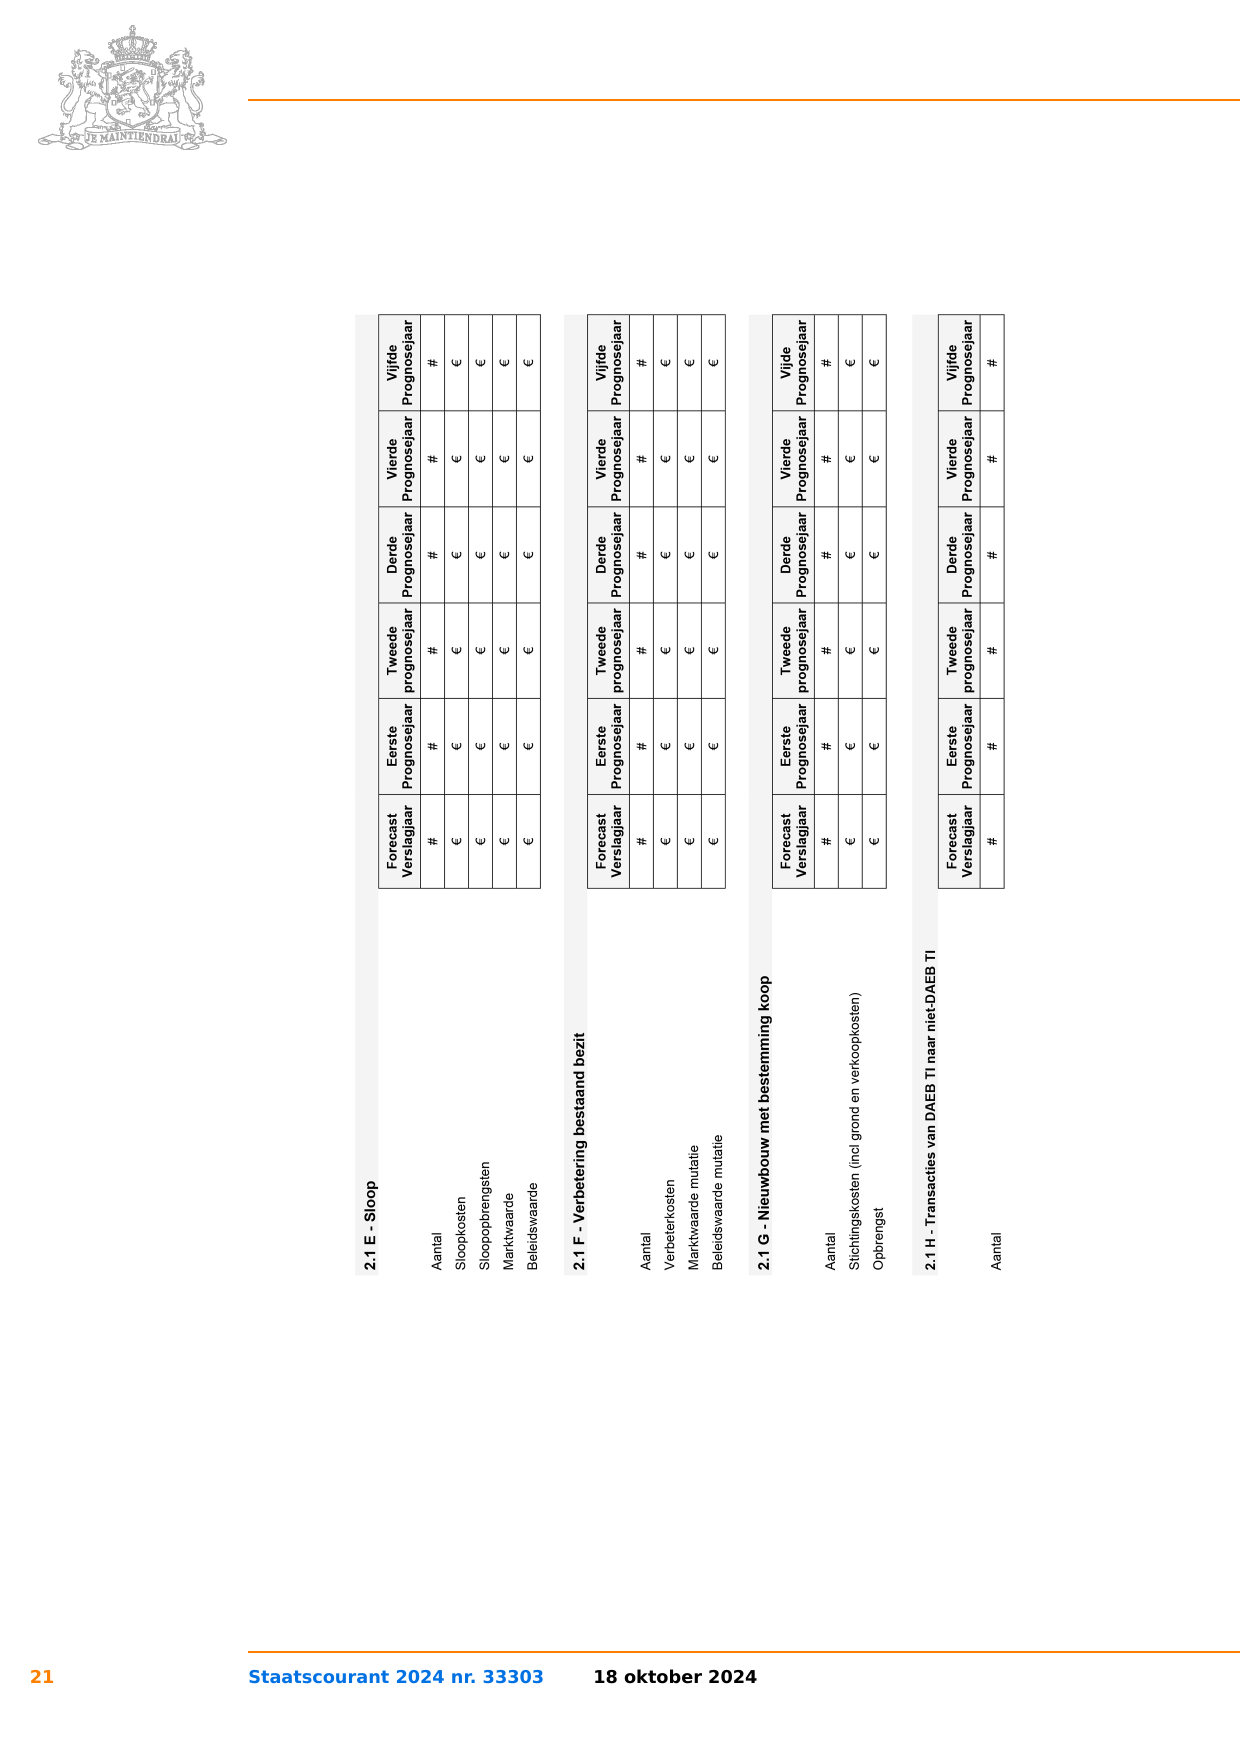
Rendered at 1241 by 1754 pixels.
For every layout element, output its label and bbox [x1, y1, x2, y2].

picture [248, 130, 1134, 1382]
picture [38, 25, 227, 150]
